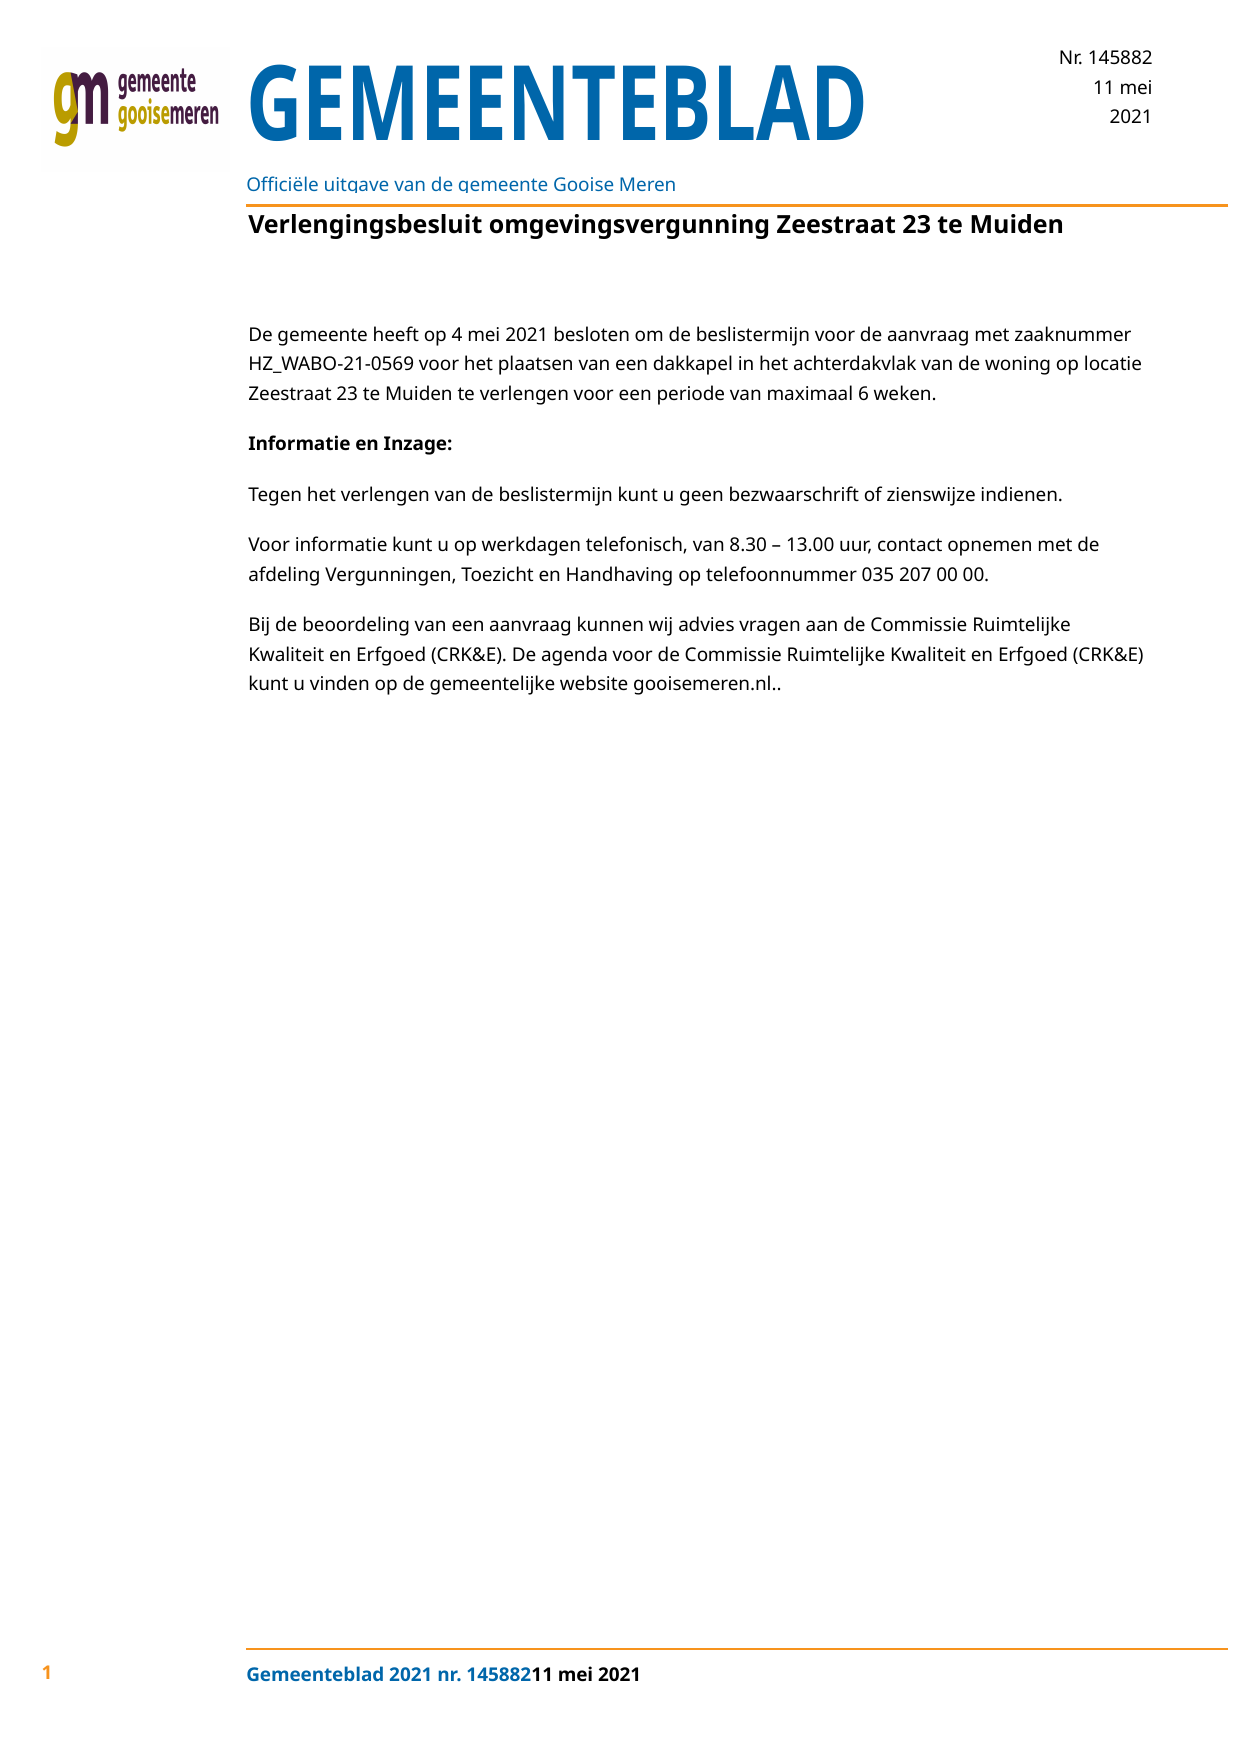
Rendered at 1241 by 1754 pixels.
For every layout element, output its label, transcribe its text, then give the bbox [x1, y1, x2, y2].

text Bij de beoordeling van een aanvraag kunnen wij advies vragen aan de Commissie Ruimtelijke Kwaliteit en Erfgoed (CRK&E). De agenda voor de Commissie Ruimtelijke Kwaliteit en Erfgoed (CRK&E) kunt u vinden op de gemeentelijke website gooisemeren.nl.. [248, 611, 1152, 696]
text Tegen het verlengen van de beslistermijn kunt u geen bezwaarschrift of zienswijze indienen. [248, 481, 1152, 506]
text De gemeente heeft op 4 mei 2021 besloten om de beslistermijn voor de aanvraag met zaaknummer HZ_WABO-21-0569 voor het plaatsen van een dakkapel in het achterdakvlak van de woning op locatie Zeestraat 23 te Muiden te verlengen voor een periode van maximaal 6 weken. [248, 321, 1152, 406]
picture [41, 47, 231, 172]
text Voor informatie kunt u op werkdagen telefonisch, van 8.30 – 13.00 uur, contact opnemen met de afdeling Vergunningen, Toezicht en Handhaving op telefoonnummer 035 207 00 00. [248, 531, 1152, 586]
text Verlengingsbesluit omgevingsvergunning Zeestraat 23 te Muiden [248, 207, 1152, 241]
text Informatie en Inzage: [248, 430, 1152, 456]
